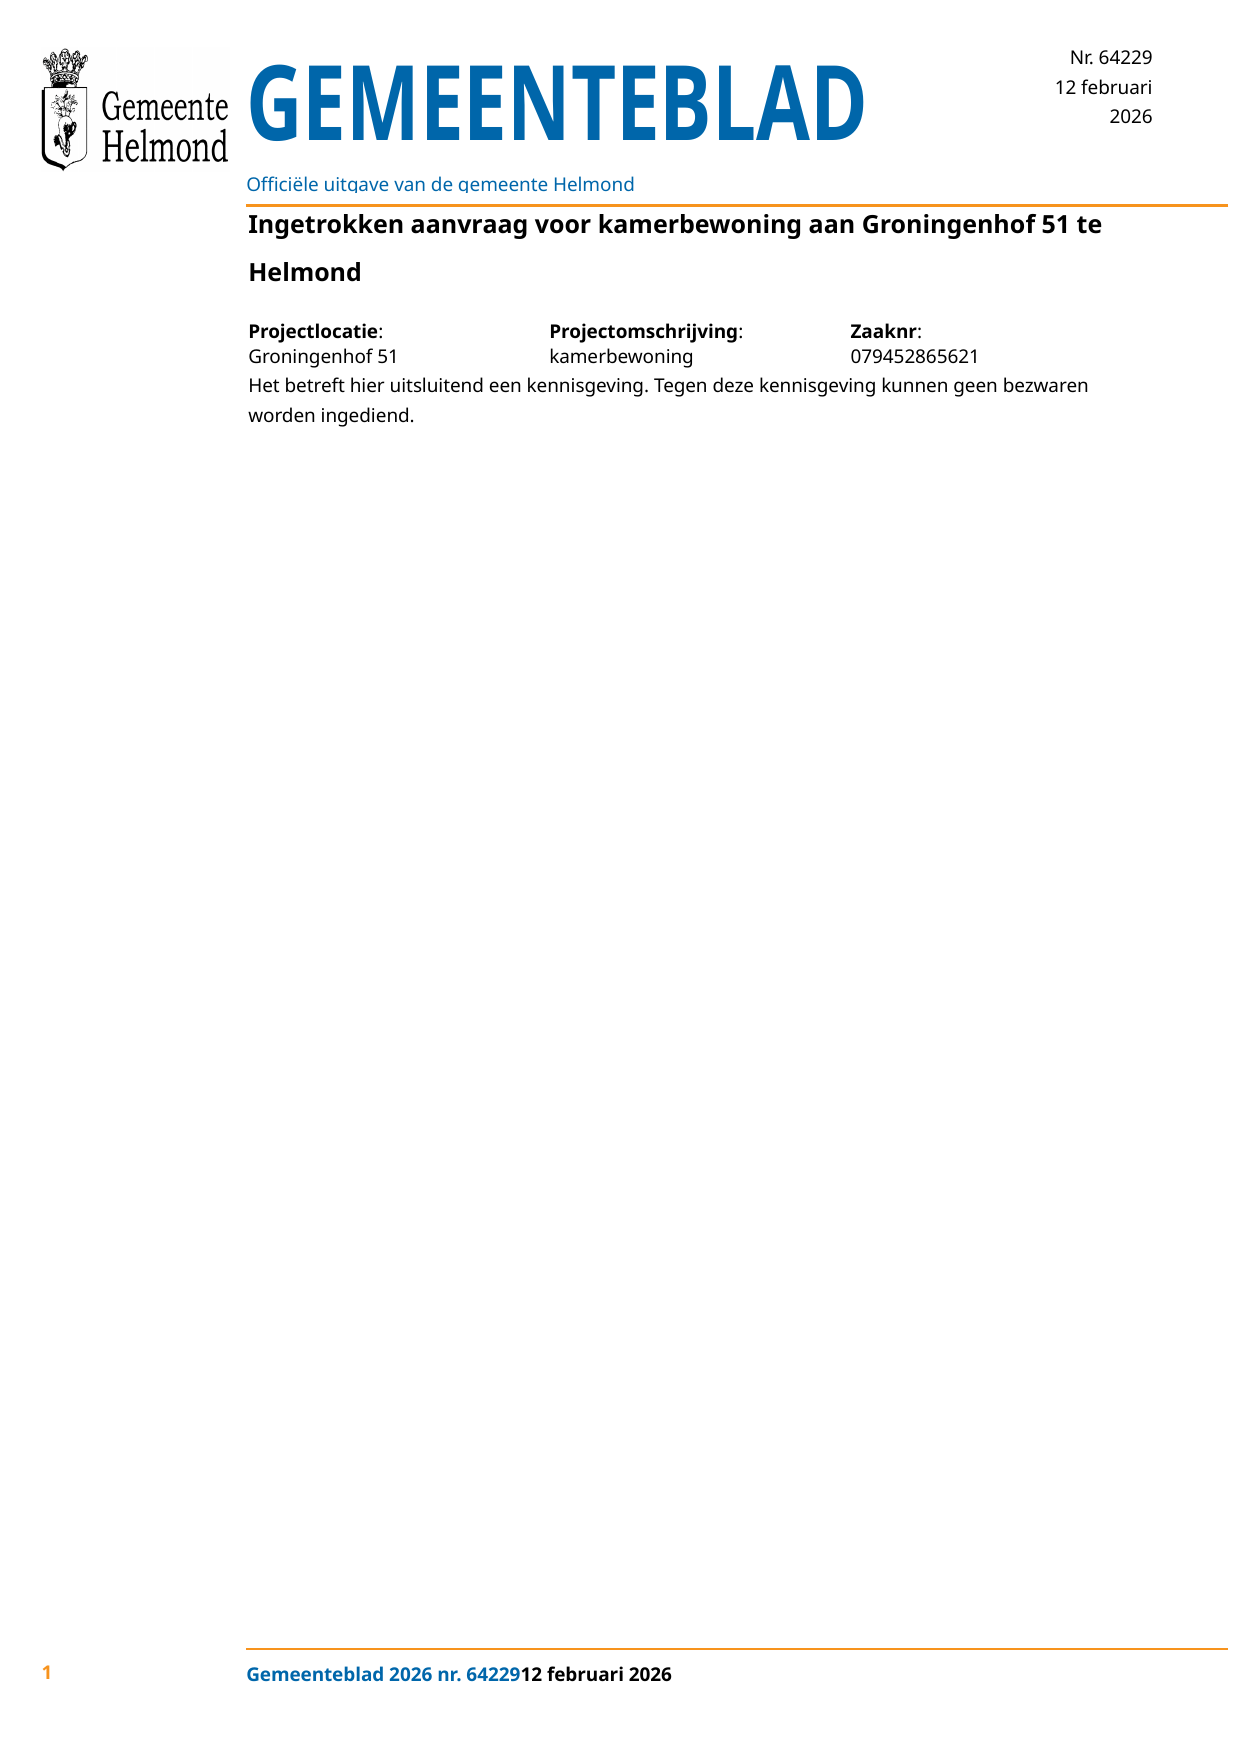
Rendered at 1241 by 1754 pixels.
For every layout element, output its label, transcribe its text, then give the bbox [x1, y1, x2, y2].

table_cell 079452865621 [850, 344, 1152, 369]
text Ingetrokken aanvraag voor kamerbewoning aan Groningenhof 51 te Helmond [248, 207, 1152, 288]
picture [41, 47, 231, 172]
table_cell Groningenhof 51 [248, 344, 549, 369]
text Het betreft hier uitsluitend een kennisgeving. Tegen deze kennisgeving kunnen geen bezwaren worden ingediend. [248, 373, 1152, 428]
table_header Projectlocatie: [248, 318, 549, 344]
table_cell kamerbewoning [549, 344, 850, 369]
table_header Zaaknr: [850, 318, 1152, 344]
table_header Projectomschrijving: [549, 318, 850, 344]
